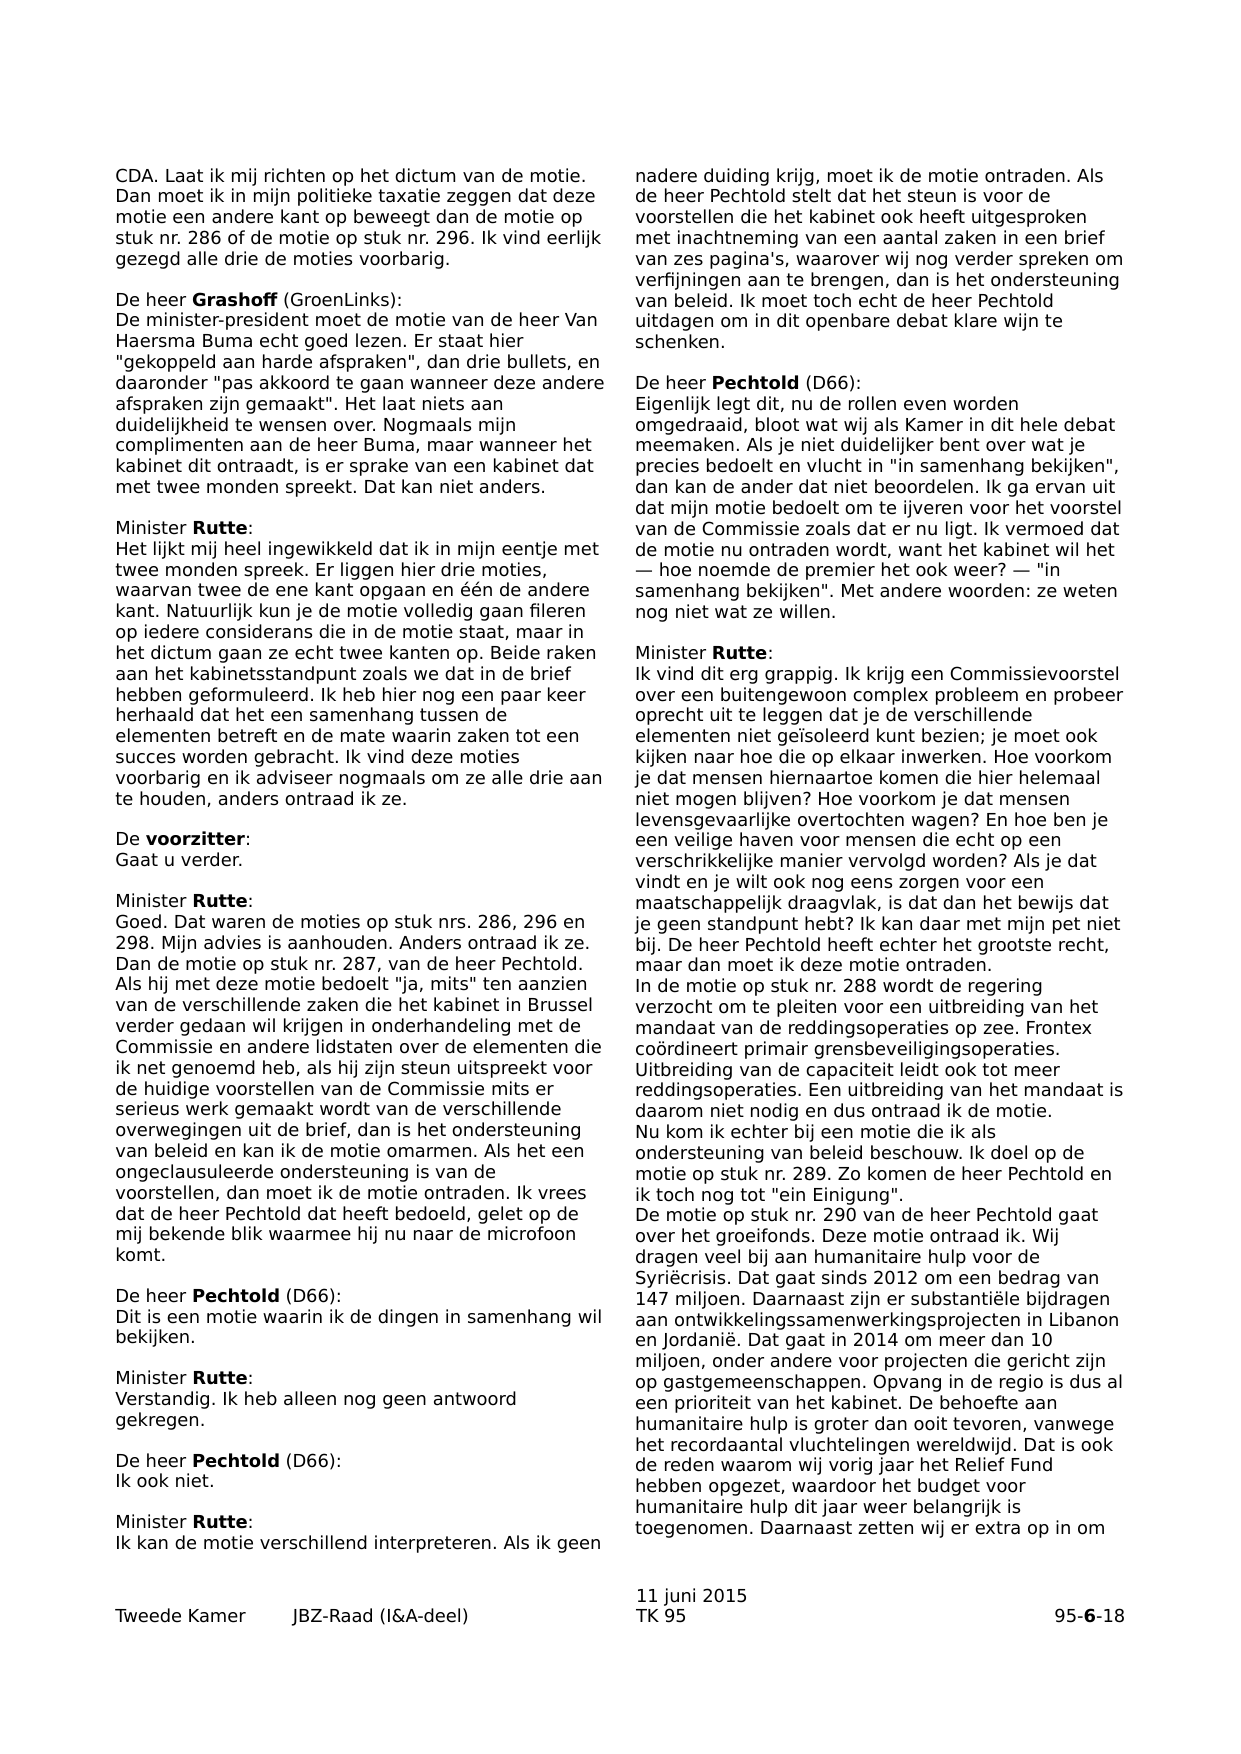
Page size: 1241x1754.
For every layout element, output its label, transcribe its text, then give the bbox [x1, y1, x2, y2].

text Verstandig. Ik heb alleen nog geen antwoord gekregen. [115, 1389, 605, 1431]
text De motie op stuk nr. 290 van de heer Pechtold gaat over het groeifonds. Deze motie ontraad ik. Wij dragen veel bij aan humanitaire hulp voor de Syriëcrisis. Dat gaat sinds 2012 om een bedrag van 147 miljoen. Daarnaast zijn er substantiële bijdragen aan ontwikkelingssamenwerkingsprojecten in Libanon en Jordanië. Dat gaat in 2014 om meer dan 10 miljoen, onder andere voor projecten die gericht zijn op gastgemeenschappen. Opvang in de regio is dus al een prioriteit van het kabinet. De behoefte aan humanitaire hulp is groter dan ooit tevoren, vanwege het recordaantal vluchtelingen wereldwijd. Dat is ook de reden waarom wij vorig jaar het Relief Fund hebben opgezet, waardoor het budget voor humanitaire hulp dit jaar weer belangrijk is toegenomen. Daarnaast zetten wij er extra op in om [635, 1205, 1125, 1538]
text Ik kan de motie verschillend interpreteren. Als ik geen [115, 1533, 605, 1554]
text Minister Rutte: [635, 643, 1125, 663]
text Minister Rutte: [115, 891, 605, 912]
text Eigenlijk legt dit, nu de rollen even worden omgedraaid, bloot wat wij als Kamer in dit hele debat meemaken. Als je niet duidelijker bent over wat je precies bedoelt en vlucht in "in samenhang bekijken", dan kan de ander dat niet beoordelen. Ik ga ervan uit dat mijn motie bedoelt om te ijveren voor het voorstel van de Commissie zoals dat er nu ligt. Ik vermoed dat de motie nu ontraden wordt, want het kabinet wil het — hoe noemde de premier het ook weer? — "in samenhang bekijken". Met andere woorden: ze weten nog niet wat ze willen. [635, 393, 1125, 623]
text Ik ook niet. [115, 1471, 605, 1492]
text Minister Rutte: [115, 1512, 605, 1533]
text Minister Rutte: [115, 1368, 605, 1389]
text Ik vind dit erg grappig. Ik krijg een Commissievoorstel over een buitengewoon complex probleem en probeer oprecht uit te leggen dat je de verschillende elementen niet geïsoleerd kunt bezien; je moet ook kijken naar hoe die op elkaar inwerken. Hoe voorkom je dat mensen hiernaartoe komen die hier helemaal niet mogen blijven? Hoe voorkom je dat mensen levensgevaarlijke overtochten wagen? En hoe ben je een veilige haven voor mensen die echt op een verschrikkelijke manier vervolgd worden? Als je dat vindt en je wilt ook nog eens zorgen voor een maatschappelijk draagvlak, is dat dan het bewijs dat je geen standpunt hebt? Ik kan daar met mijn pet niet bij. De heer Pechtold heeft echter het grootste recht, maar dan moet ik deze motie ontraden. [635, 663, 1125, 976]
text CDA. Laat ik mij richten op het dictum van de motie. Dan moet ik in mijn politieke taxatie zeggen dat deze motie een andere kant op beweegt dan de motie op stuk nr. 286 of de motie op stuk nr. 296. Ik vind eerlijk gezegd alle drie de moties voorbarig. [115, 165, 605, 269]
text Gaat u verder. [115, 850, 605, 871]
text De heer Grashoff (GroenLinks): [115, 289, 605, 310]
text nadere duiding krijg, moet ik de motie ontraden. Als de heer Pechtold stelt dat het steun is voor de voorstellen die het kabinet ook heeft uitgesproken met inachtneming van een aantal zaken in een brief van zes pagina's, waarover wij nog verder spreken om verfijningen aan te brengen, dan is het ondersteuning van beleid. Ik moet toch echt de heer Pechtold uitdagen om in dit openbare debat klare wijn te schenken. [635, 165, 1125, 353]
text Het lijkt mij heel ingewikkeld dat ik in mijn eentje met twee monden spreek. Er liggen hier drie moties, waarvan twee de ene kant opgaan en één de andere kant. Natuurlijk kun je de motie volledig gaan fileren op iedere considerans die in de motie staat, maar in het dictum gaan ze echt twee kanten op. Beide raken aan het kabinetsstandpunt zoals we dat in de brief hebben geformuleerd. Ik heb hier nog een paar keer herhaald dat het een samenhang tussen de elementen betreft en de mate waarin zaken tot een succes worden gebracht. Ik vind deze moties voorbarig en ik adviseer nogmaals om ze alle drie aan te houden, anders ontraad ik ze. [115, 538, 605, 809]
text Nu kom ik echter bij een motie die ik als ondersteuning van beleid beschouw. Ik doel op de motie op stuk nr. 289. Zo komen de heer Pechtold en ik toch nog tot "ein Einigung". [635, 1122, 1125, 1205]
text De heer Pechtold (D66): [635, 373, 1125, 393]
text Dit is een motie waarin ik de dingen in samenhang wil bekijken. [115, 1306, 605, 1348]
text Goed. Dat waren de moties op stuk nrs. 286, 296 en 298. Mijn advies is aanhouden. Anders ontraad ik ze. Dan de motie op stuk nr. 287, van de heer Pechtold. Als hij met deze motie bedoelt "ja, mits" ten aanzien van de verschillende zaken die het kabinet in Brussel verder gedaan wil krijgen in onderhandeling met de Commissie en andere lidstaten over de elementen die ik net genoemd heb, als hij zijn steun uitspreekt voor de huidige voorstellen van de Commissie mits er serieus werk gemaakt wordt van de verschillende overwegingen uit de brief, dan is het ondersteuning van beleid en kan ik de motie omarmen. Als het een ongeclausuleerde ondersteuning is van de voorstellen, dan moet ik de motie ontraden. Ik vrees dat de heer Pechtold dat heeft bedoeld, gelet op de mij bekende blik waarmee hij nu naar de microfoon komt. [115, 912, 605, 1266]
text Minister Rutte: [115, 518, 605, 538]
text In de motie op stuk nr. 288 wordt de regering verzocht om te pleiten voor een uitbreiding van het mandaat van de reddingsoperaties op zee. Frontex coördineert primair grensbeveiligingsoperaties. Uitbreiding van de capaciteit leidt ook tot meer reddingsoperaties. Een uitbreiding van het mandaat is daarom niet nodig en dus ontraad ik de motie. [635, 976, 1125, 1122]
text De heer Pechtold (D66): [115, 1451, 605, 1471]
text De minister-president moet de motie van de heer Van Haersma Buma echt goed lezen. Er staat hier "gekoppeld aan harde afspraken", dan drie bullets, en daaronder "pas akkoord te gaan wanneer deze andere afspraken zijn gemaakt". Het laat niets aan duidelijkheid te wensen over. Nogmaals mijn complimenten aan de heer Buma, maar wanneer het kabinet dit ontraadt, is er sprake van een kabinet dat met twee monden spreekt. Dat kan niet anders. [115, 310, 605, 498]
text De voorzitter: [115, 829, 605, 850]
text De heer Pechtold (D66): [115, 1286, 605, 1306]
